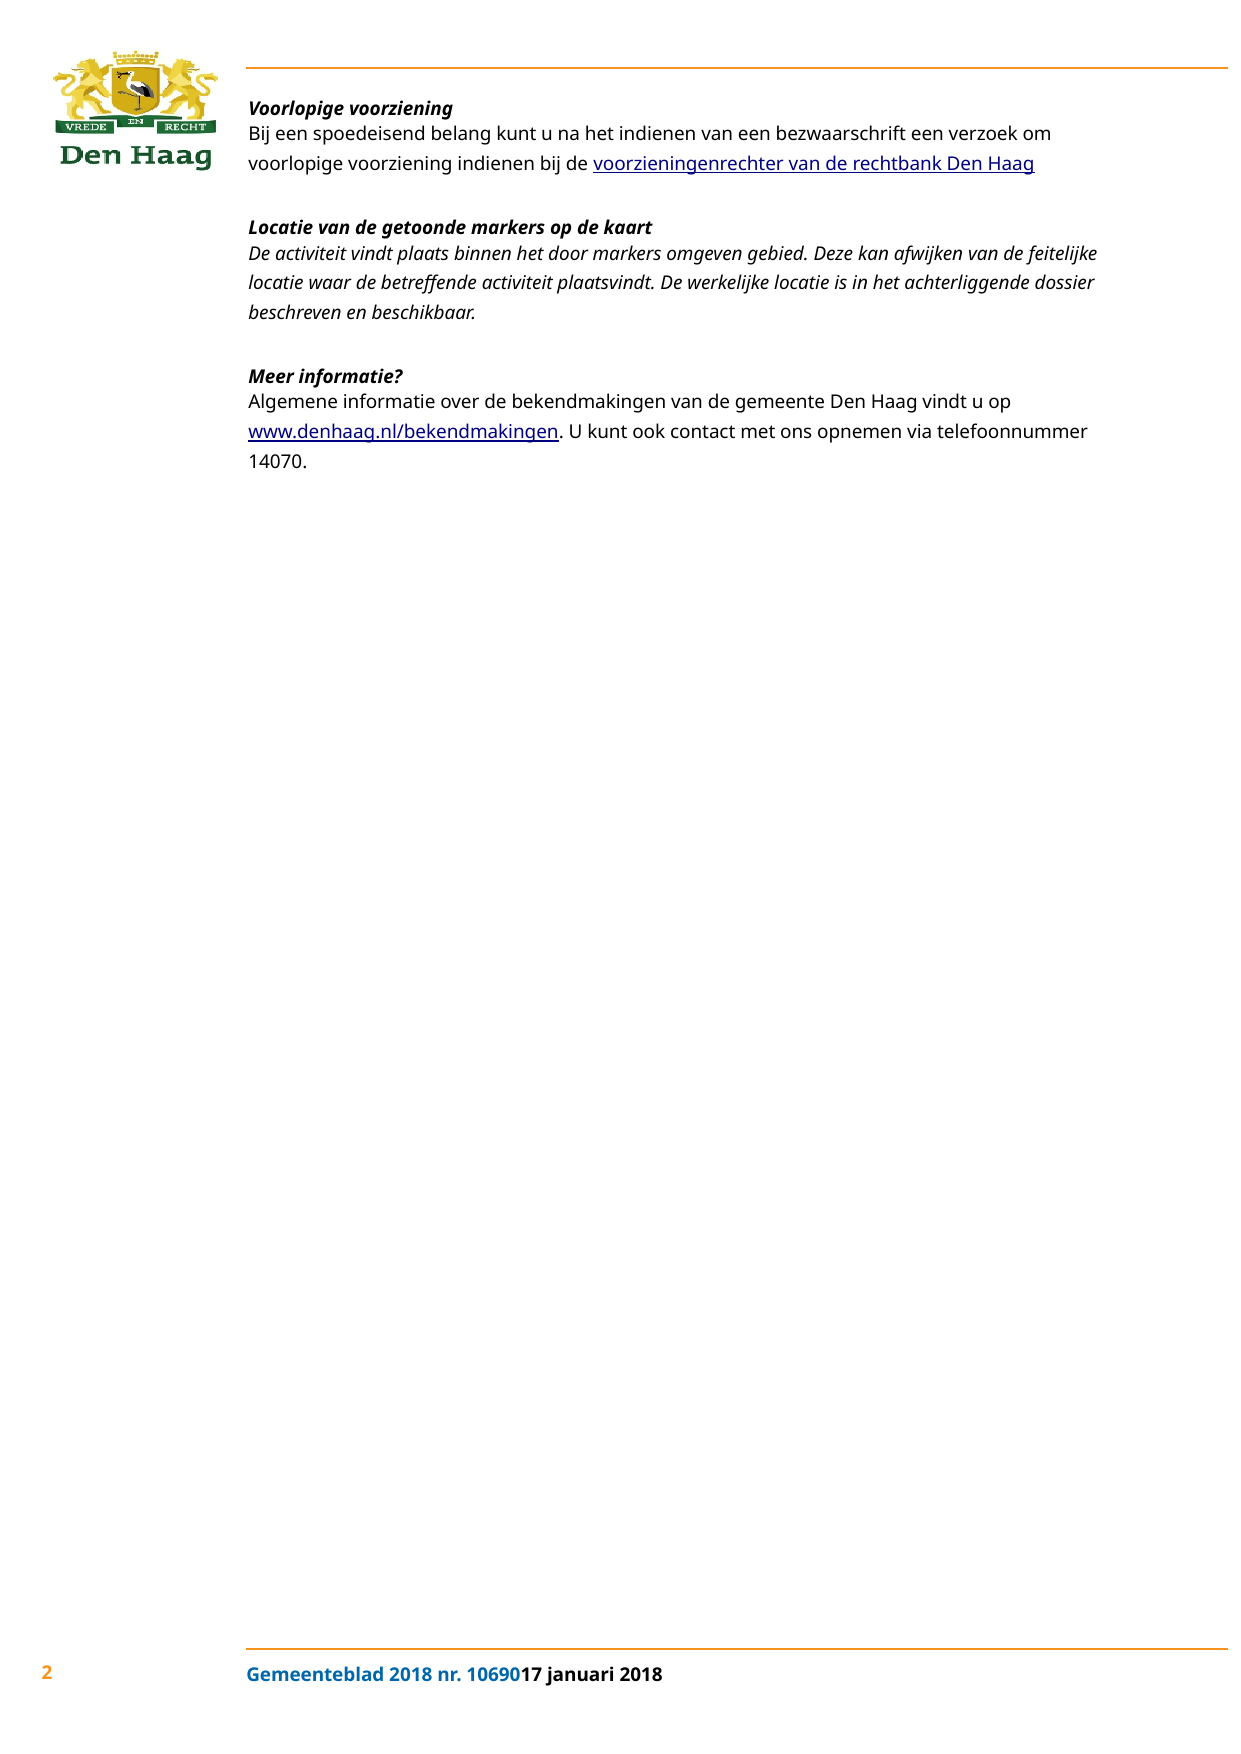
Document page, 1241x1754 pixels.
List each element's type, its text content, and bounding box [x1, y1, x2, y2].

picture [41, 47, 231, 172]
text Locatie van de getoonde markers op de kaart [248, 214, 1152, 240]
text De activiteit vindt plaats binnen het door markers omgeven gebied. Deze kan afwijken van de feitelijke locatie waar de betreffende activiteit plaatsvindt. De werkelijke locatie is in het achterliggende dossier beschreven en beschikbaar. [248, 240, 1152, 325]
text Bij een spoedeisend belang kunt u na het indienen van een bezwaarschrift een verzoek om voorlopige voorziening indienen bij de voorzieningenrechter van de rechtbank Den Haag [248, 121, 1152, 176]
text Meer informatie? [248, 363, 1152, 389]
text Voorlopige voorziening [248, 95, 1152, 121]
text Algemene informatie over de bekendmakingen van de gemeente Den Haag vindt u op www.denhaag.nl/bekendmakingen. U kunt ook contact met ons opnemen via telefoonnummer 14070. [248, 389, 1152, 473]
